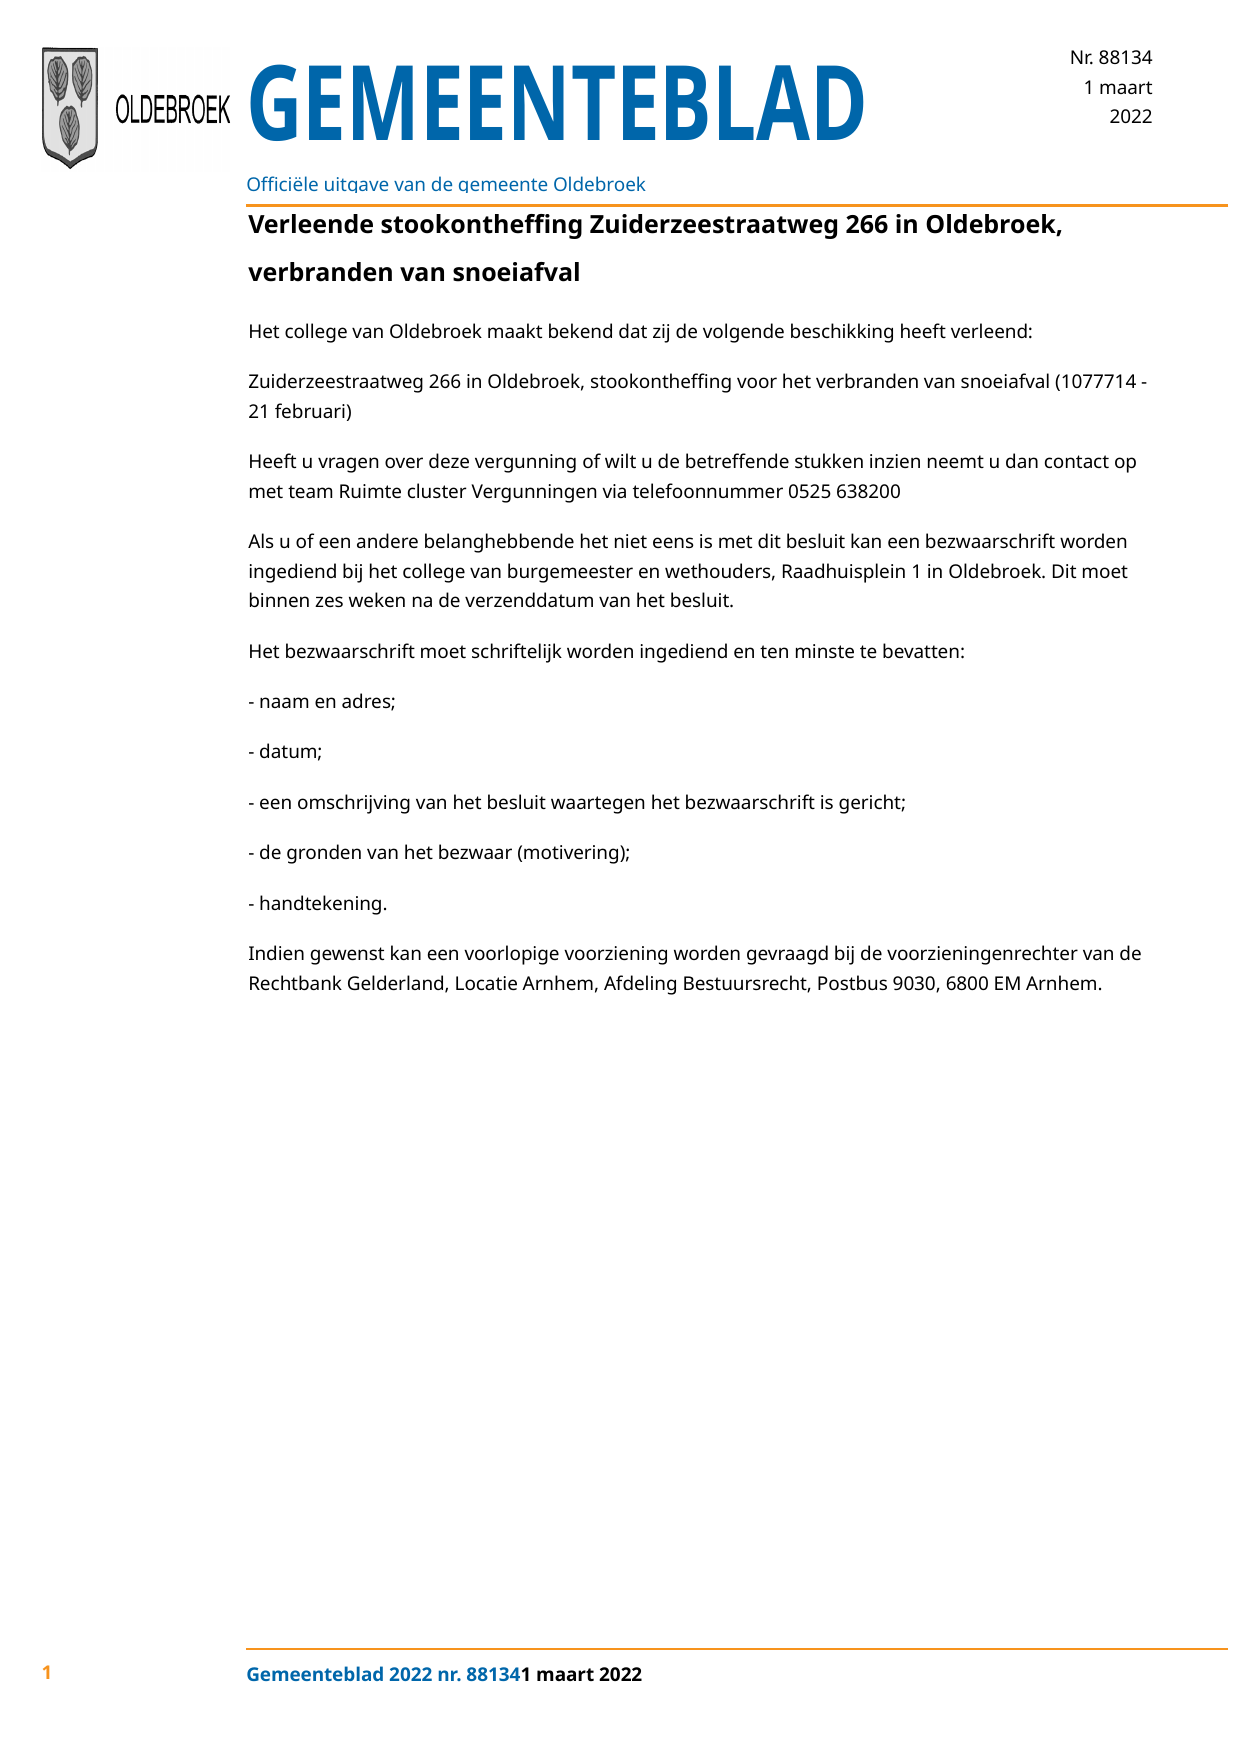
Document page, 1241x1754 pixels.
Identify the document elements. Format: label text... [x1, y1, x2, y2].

text - handtekening. [248, 890, 1152, 916]
text Het bezwaarschrift moet schriftelijk worden ingediend en ten minste te bevatten: [248, 638, 1152, 664]
text - datum; [248, 739, 1152, 764]
text - naam en adres; [248, 688, 1152, 714]
text Verleende stookontheffing Zuiderzeestraatweg 266 in Oldebroek, verbranden van snoeiafval [248, 207, 1152, 288]
text Zuiderzeestraatweg 266 in Oldebroek, stookontheffing voor het verbranden van snoeiafval (1077714 - 21 februari) [248, 368, 1152, 424]
picture [41, 47, 231, 172]
text - een omschrijving van het besluit waartegen het bezwaarschrift is gericht; [248, 789, 1152, 815]
text Indien gewenst kan een voorlopige voorziening worden gevraagd bij de voorzieningenrechter van de Rechtbank Gelderland, Locatie Arnhem, Afdeling Bestuursrecht, Postbus 9030, 6800 EM Arnhem. [248, 940, 1152, 996]
text Als u of een andere belanghebbende het niet eens is met dit besluit kan een bezwaarschrift worden ingediend bij het college van burgemeester en wethouders, Raadhuisplein 1 in Oldebroek. Dit moet binnen zes weken na de verzenddatum van het besluit. [248, 528, 1152, 613]
text Heeft u vragen over deze vergunning of wilt u de betreffende stukken inzien neemt u dan contact op met team Ruimte cluster Vergunningen via telefoonnummer 0525 638200 [248, 448, 1152, 504]
text Het college van Oldebroek maakt bekend dat zij de volgende beschikking heeft verleend: [248, 318, 1152, 344]
text - de gronden van het bezwaar (motivering); [248, 839, 1152, 865]
